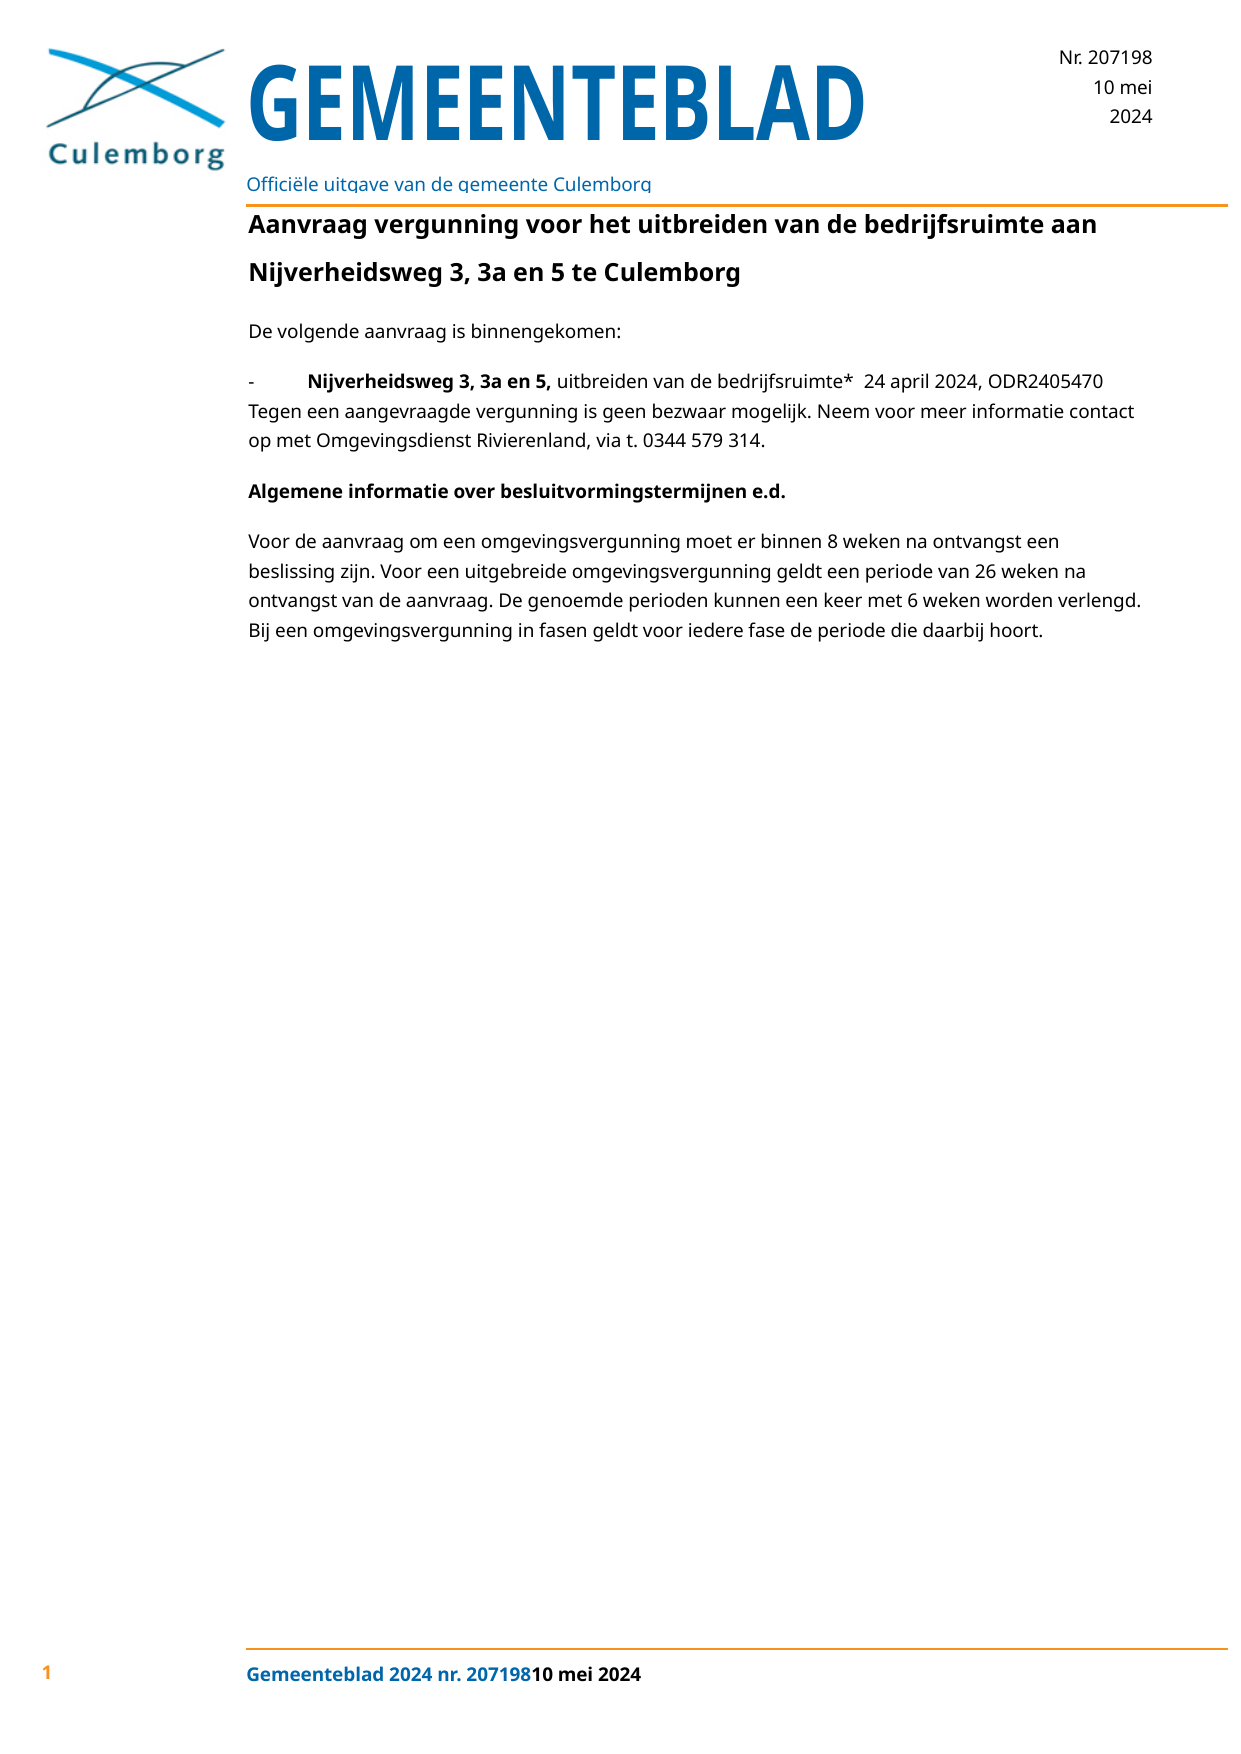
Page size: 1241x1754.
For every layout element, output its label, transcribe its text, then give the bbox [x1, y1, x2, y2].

text Tegen een aangevraagde vergunning is geen bezwaar mogelijk. Neem voor meer informatie contact op met Omgevingsdienst Rivierenland, via t. 0344 579 314. [248, 398, 1152, 453]
text Algemene informatie over besluitvormingstermijnen e.d. [248, 478, 1152, 504]
text Aanvraag vergunning voor het uitbreiden van de bedrijfsruimte aan Nijverheidsweg 3, 3a en 5 te Culemborg [248, 207, 1152, 288]
text Voor de aanvraag om een omgevingsvergunning moet er binnen 8 weken na ontvangst een beslissing zijn. Voor een uitgebreide omgevingsvergunning geldt een periode van 26 weken na ontvangst van de aanvraag. De genoemde perioden kunnen een keer met 6 weken worden verlengd. Bij een omgevingsvergunning in fasen geldt voor iedere fase de periode die daarbij hoort. [248, 528, 1152, 643]
picture [41, 47, 231, 172]
list Nijverheidsweg 3, 3a en 5, uitbreiden van de bedrijfsruimte* 24 april 2024, ODR2405470 [248, 368, 1152, 394]
text De volgende aanvraag is binnengekomen: [248, 318, 1152, 344]
